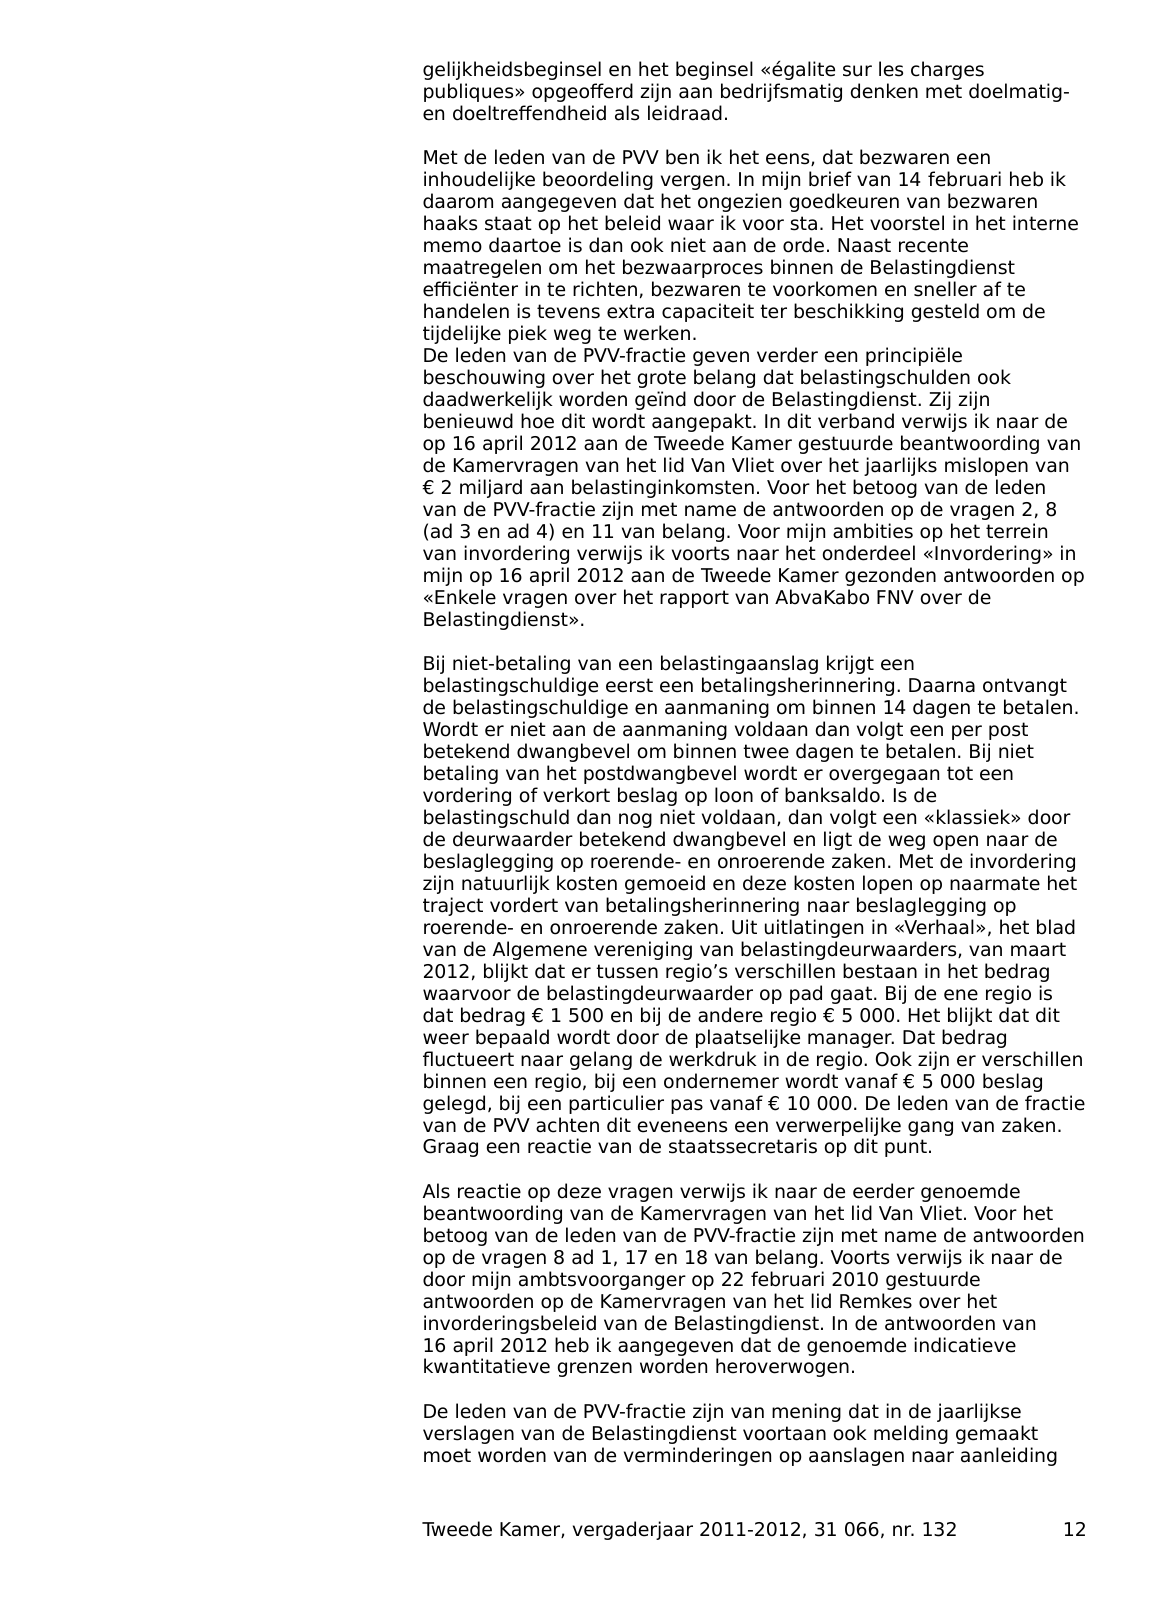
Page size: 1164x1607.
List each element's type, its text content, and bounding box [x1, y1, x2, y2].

text gelijkheidsbeginsel en het beginsel «égalite sur les charges publiques» opgeofferd zijn aan bedrijfsmatig denken met doelmatig- en doeltreffendheid als leidraad. [422, 59, 1087, 125]
text Als reactie op deze vragen verwijs ik naar de eerder genoemde beantwoording van de Kamervragen van het lid Van Vliet. Voor het betoog van de leden van de PVV-fractie zijn met name de antwoorden op de vragen 8 ad 1, 17 en 18 van belang. Voorts verwijs ik naar de door mijn ambtsvoorganger op 22 februari 2010 gestuurde antwoorden op de Kamervragen van het lid Remkes over het invorderingsbeleid van de Belastingdienst. In de antwoorden van 16 april 2012 heb ik aangegeven dat de genoemde indicatieve kwantitatieve grenzen worden heroverwogen. [422, 1181, 1087, 1378]
text De leden van de PVV-fractie zijn van mening dat in de jaarlijkse verslagen van de Belastingdienst voortaan ook melding gemaakt moet worden van de verminderingen op aanslagen naar aanleiding [422, 1401, 1087, 1467]
text Bij niet-betaling van een belastingaanslag krijgt een belastingschuldige eerst een betalingsherinnering. Daarna ontvangt de belastingschuldige en aanmaning om binnen 14 dagen te betalen. Wordt er niet aan de aanmaning voldaan dan volgt een per post betekend dwangbevel om binnen twee dagen te betalen. Bij niet betaling van het postdwangbevel wordt er overgegaan tot een vordering of verkort beslag op loon of banksaldo. Is de belastingschuld dan nog niet voldaan, dan volgt een «klassiek» door de deurwaarder betekend dwangbevel en ligt de weg open naar de beslaglegging op roerende- en onroerende zaken. Met de invordering zijn natuurlijk kosten gemoeid en deze kosten lopen op naarmate het traject vordert van betalingsherinnering naar beslaglegging op roerende- en onroerende zaken. Uit uitlatingen in «Verhaal», het blad van de Algemene vereniging van belastingdeurwaarders, van maart 2012, blijkt dat er tussen regio’s verschillen bestaan in het bedrag waarvoor de belastingdeurwaarder op pad gaat. Bij de ene regio is dat bedrag € 1 500 en bij de andere regio € 5 000. Het blijkt dat dit weer bepaald wordt door de plaatselijke manager. Dat bedrag fluctueert naar gelang de werkdruk in de regio. Ook zijn er verschillen binnen een regio, bij een ondernemer wordt vanaf € 5 000 beslag gelegd, bij een particulier pas vanaf € 10 000. De leden van de fractie van de PVV achten dit eveneens een verwerpelijke gang van zaken. Graag een reactie van de staatssecretaris op dit punt. [422, 653, 1087, 1158]
text Met de leden van de PVV ben ik het eens, dat bezwaren een inhoudelijke beoordeling vergen. In mijn brief van 14 februari heb ik daarom aangegeven dat het ongezien goedkeuren van bezwaren haaks staat op het beleid waar ik voor sta. Het voorstel in het interne memo daartoe is dan ook niet aan de orde. Naast recente maatregelen om het bezwaarproces binnen de Belastingdienst efficiënter in te richten, bezwaren te voorkomen en sneller af te handelen is tevens extra capaciteit ter beschikking gesteld om de tijdelijke piek weg te werken. [422, 147, 1087, 345]
text De leden van de PVV-fractie geven verder een principiële beschouwing over het grote belang dat belastingschulden ook daadwerkelijk worden geïnd door de Belastingdienst. Zij zijn benieuwd hoe dit wordt aangepakt. In dit verband verwijs ik naar de op 16 april 2012 aan de Tweede Kamer gestuurde beantwoording van de Kamervragen van het lid Van Vliet over het jaarlijks mislopen van € 2 miljard aan belastinginkomsten. Voor het betoog van de leden van de PVV-fractie zijn met name de antwoorden op de vragen 2, 8 (ad 3 en ad 4) en 11 van belang. Voor mijn ambities op het terrein van invordering verwijs ik voorts naar het onderdeel «Invordering» in mijn op 16 april 2012 aan de Tweede Kamer gezonden antwoorden op «Enkele vragen over het rapport van AbvaKabo FNV over de Belastingdienst». [422, 345, 1087, 631]
